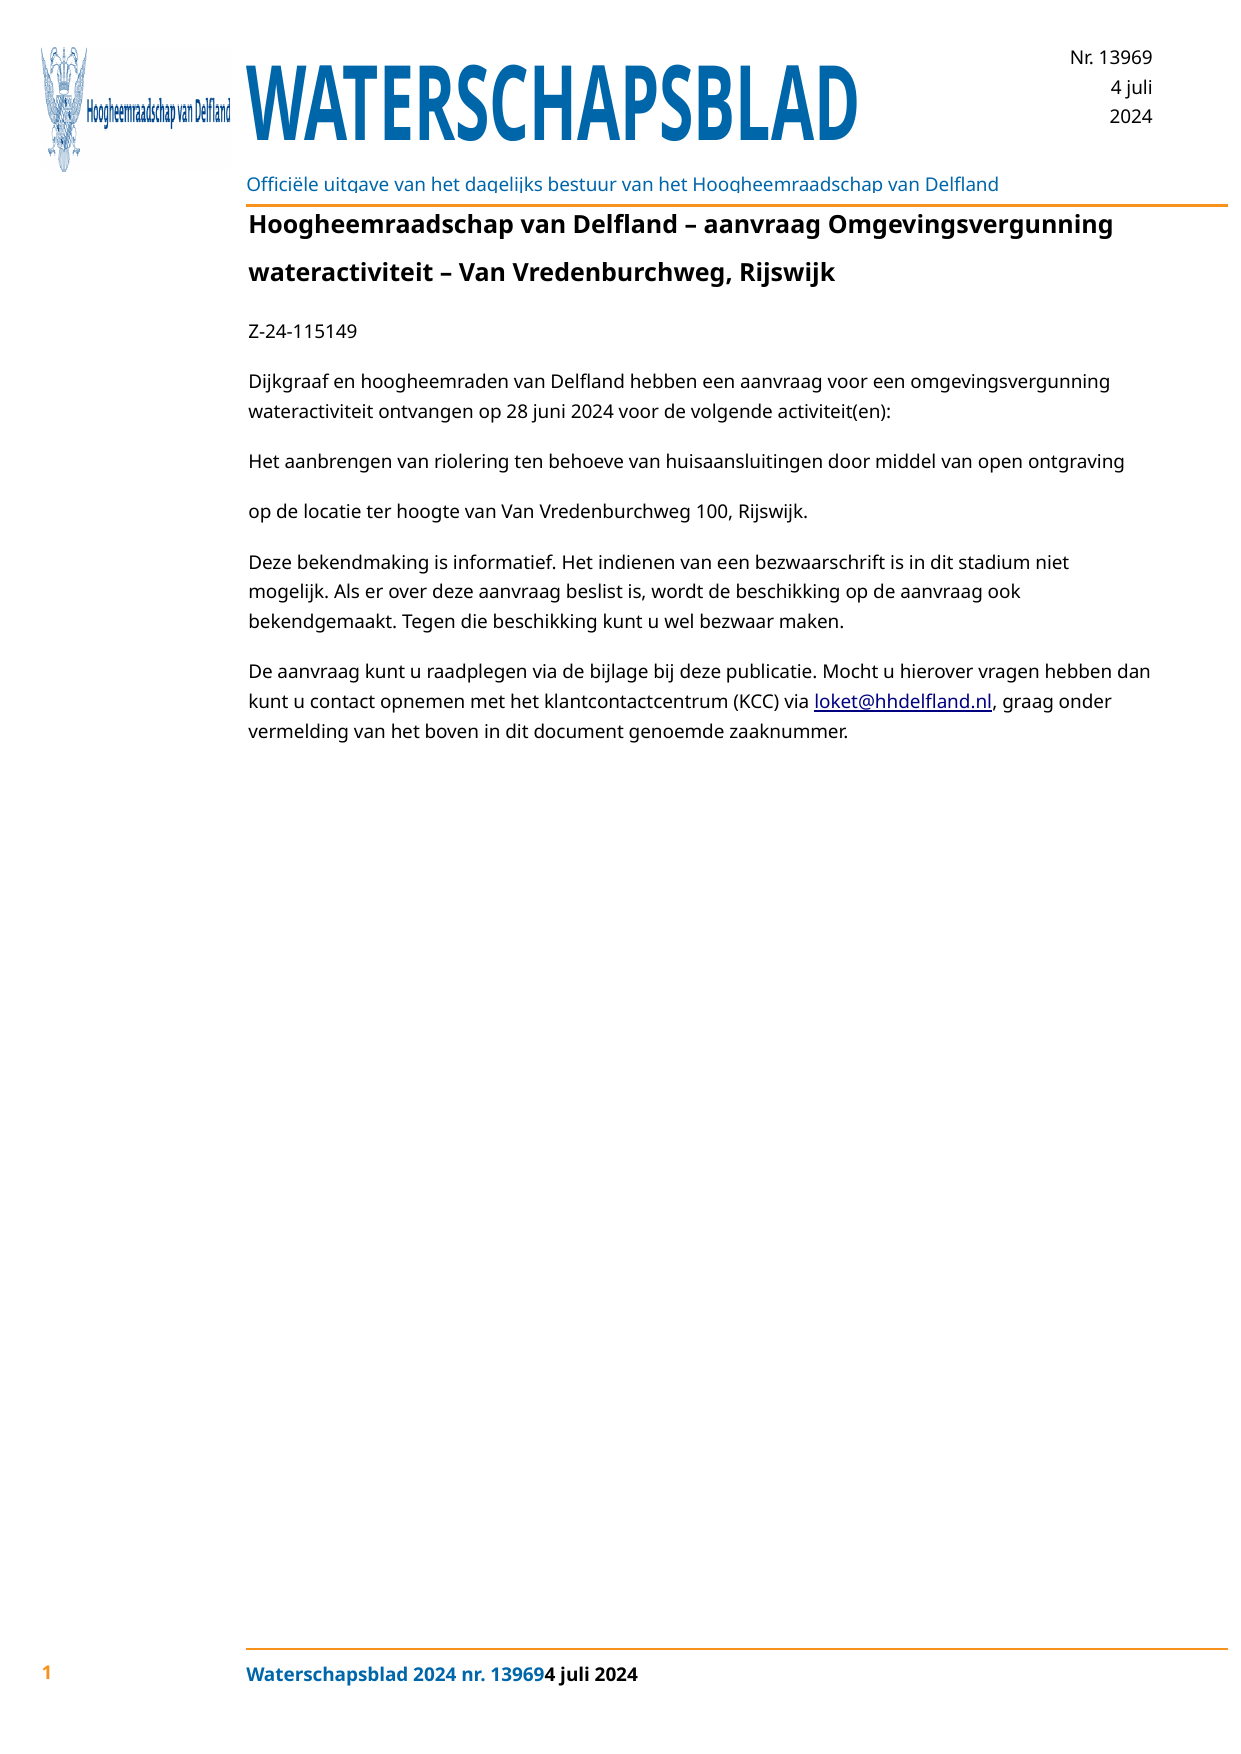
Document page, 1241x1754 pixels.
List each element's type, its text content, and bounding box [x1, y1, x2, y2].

text Z-24-115149 [248, 318, 1152, 344]
text Het aanbrengen van riolering ten behoeve van huisaansluitingen door middel van open ontgraving [248, 448, 1152, 474]
text De aanvraag kunt u raadplegen via de bijlage bij deze publicatie. Mocht u hierover vragen hebben dan kunt u contact opnemen met het klantcontactcentrum (KCC) via loket@hhdelfland.nl, graag onder vermelding van het boven in dit document genoemde zaaknummer. [248, 659, 1152, 744]
picture [41, 47, 231, 172]
text op de locatie ter hoogte van Van Vredenburchweg 100, Rijswijk. [248, 499, 1152, 524]
text Hoogheemraadschap van Delfland – aanvraag Omgevingsvergunning wateractiviteit – Van Vredenburchweg, Rijswijk [248, 207, 1152, 288]
text Deze bekendmaking is informatief. Het indienen van een bezwaarschrift is in dit stadium niet mogelijk. Als er over deze aanvraag beslist is, wordt de beschikking op de aanvraag ook bekendgemaakt. Tegen die beschikking kunt u wel bezwaar maken. [248, 549, 1152, 634]
text Dijkgraaf en hoogheemraden van Delfland hebben een aanvraag voor een omgevingsvergunning wateractiviteit ontvangen op 28 juni 2024 voor de volgende activiteit(en): [248, 368, 1152, 424]
